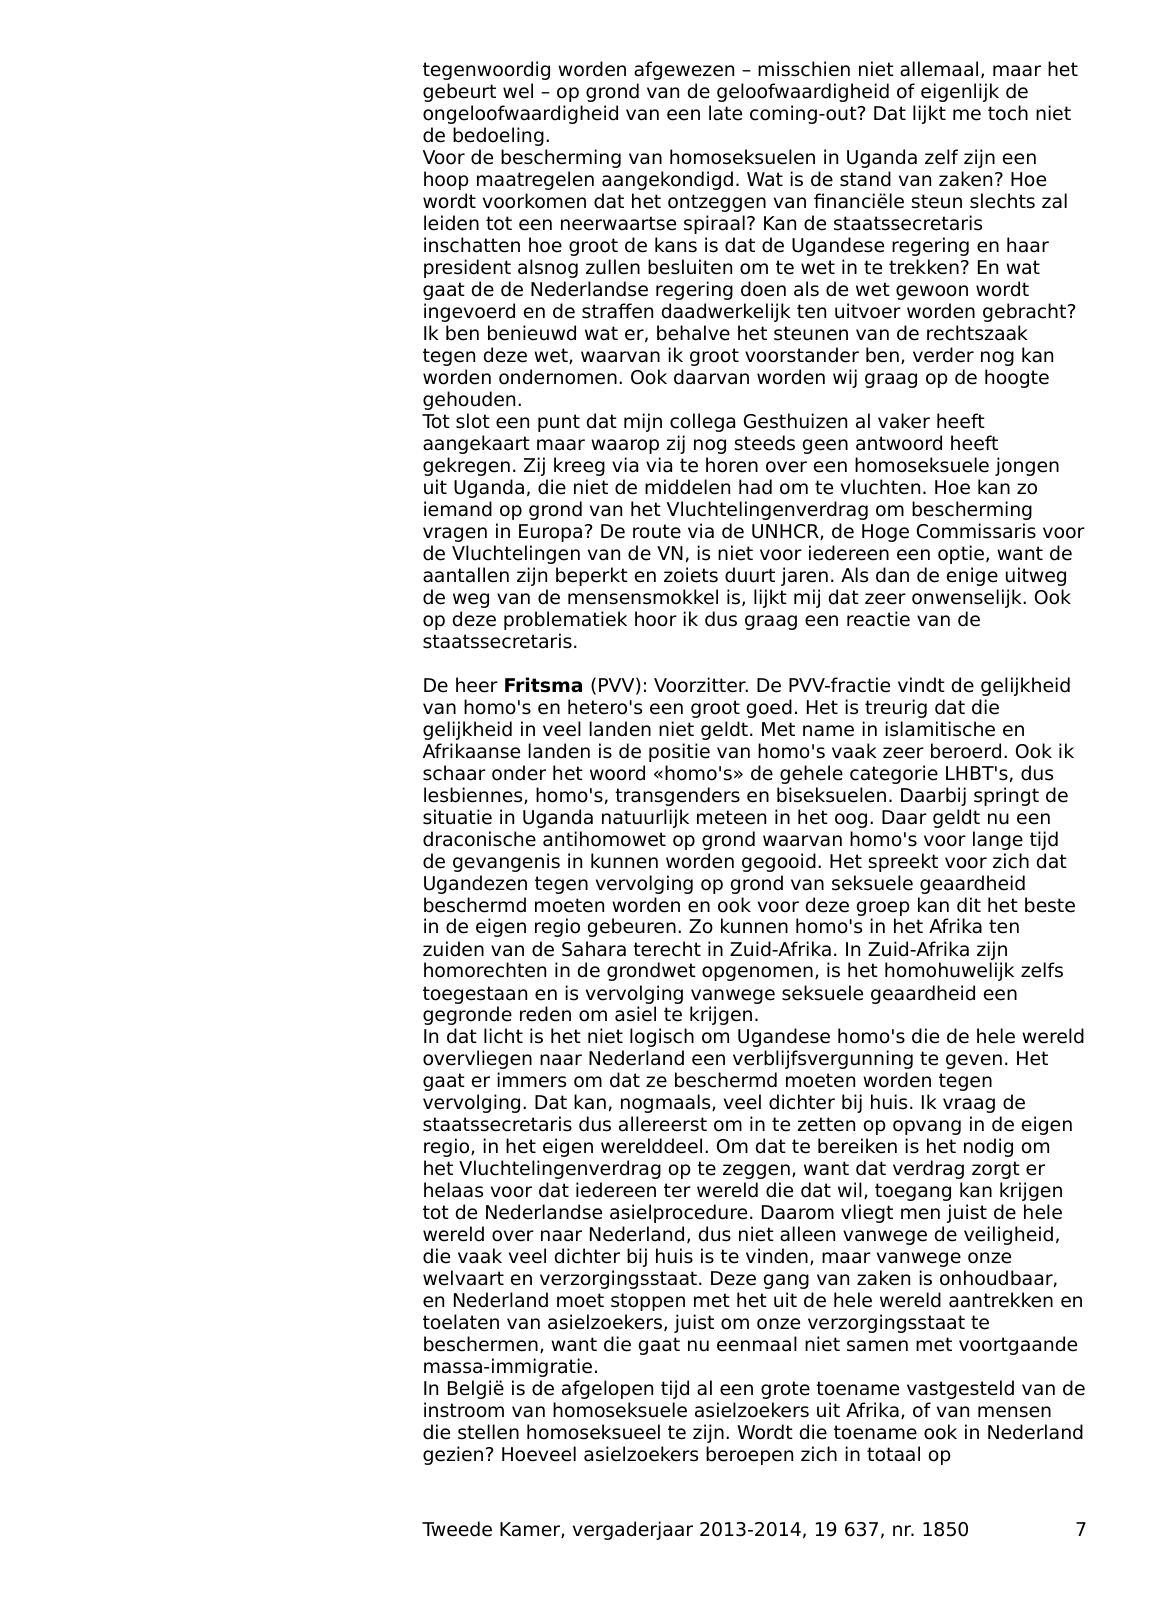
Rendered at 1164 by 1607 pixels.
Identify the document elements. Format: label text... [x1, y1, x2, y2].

text Voor de bescherming van homoseksuelen in Uganda zelf zijn een hoop maatregelen aangekondigd. Wat is de stand van zaken? Hoe wordt voorkomen dat het ontzeggen van financiële steun slechts zal leiden tot een neerwaartse spiraal? Kan de staatssecretaris inschatten hoe groot de kans is dat de Ugandese regering en haar president alsnog zullen besluiten om te wet in te trekken? En wat gaat de de Nederlandse regering doen als de wet gewoon wordt ingevoerd en de straffen daadwerkelijk ten uitvoer worden gebracht? Ik ben benieuwd wat er, behalve het steunen van de rechtszaak tegen deze wet, waarvan ik groot voorstander ben, verder nog kan worden ondernomen. Ook daarvan worden wij graag op de hoogte gehouden. [422, 147, 1087, 411]
text Tot slot een punt dat mijn collega Gesthuizen al vaker heeft aangekaart maar waarop zij nog steeds geen antwoord heeft gekregen. Zij kreeg via via te horen over een homoseksuele jongen uit Uganda, die niet de middelen had om te vluchten. Hoe kan zo iemand op grond van het Vluchtelingenverdrag om bescherming vragen in Europa? De route via de UNHCR, de Hoge Commissaris voor de Vluchtelingen van de VN, is niet voor iedereen een optie, want de aantallen zijn beperkt en zoiets duurt jaren. Als dan de enige uitweg de weg van de mensensmokkel is, lijkt mij dat zeer onwenselijk. Ook op deze problematiek hoor ik dus graag een reactie van de staatssecretaris. [422, 411, 1087, 652]
text tegenwoordig worden afgewezen – misschien niet allemaal, maar het gebeurt wel – op grond van de geloofwaardigheid of eigenlijk de ongeloofwaardigheid van een late coming-out? Dat lijkt me toch niet de bedoeling. [422, 59, 1087, 147]
text In dat licht is het niet logisch om Ugandese homo's die de hele wereld overvliegen naar Nederland een verblijfsvergunning te geven. Het gaat er immers om dat ze beschermd moeten worden tegen vervolging. Dat kan, nogmaals, veel dichter bij huis. Ik vraag de staatssecretaris dus allereerst om in te zetten op opvang in de eigen regio, in het eigen werelddeel. Om dat te bereiken is het nodig om het Vluchtelingenverdrag op te zeggen, want dat verdrag zorgt er helaas voor dat iedereen ter wereld die dat wil, toegang kan krijgen tot de Nederlandse asielprocedure. Daarom vliegt men juist de hele wereld over naar Nederland, dus niet alleen vanwege de veiligheid, die vaak veel dichter bij huis is te vinden, maar vanwege onze welvaart en verzorgingsstaat. Deze gang van zaken is onhoudbaar, en Nederland moet stoppen met het uit de hele wereld aantrekken en toelaten van asielzoekers, juist om onze verzorgingsstaat te beschermen, want die gaat nu eenmaal niet samen met voortgaande massa-immigratie. [422, 1026, 1087, 1378]
text De heer Fritsma (PVV): Voorzitter. De PVV-fractie vindt de gelijkheid van homo's en hetero's een groot goed. Het is treurig dat die gelijkheid in veel landen niet geldt. Met name in islamitische en Afrikaanse landen is de positie van homo's vaak zeer beroerd. Ook ik schaar onder het woord «homo's» de gehele categorie LHBT's, dus lesbiennes, homo's, transgenders en biseksuelen. Daarbij springt de situatie in Uganda natuurlijk meteen in het oog. Daar geldt nu een draconische antihomowet op grond waarvan homo's voor lange tijd de gevangenis in kunnen worden gegooid. Het spreekt voor zich dat Ugandezen tegen vervolging op grond van seksuele geaardheid beschermd moeten worden en ook voor deze groep kan dit het beste in de eigen regio gebeuren. Zo kunnen homo's in het Afrika ten zuiden van de Sahara terecht in Zuid-Afrika. In Zuid-Afrika zijn homorechten in de grondwet opgenomen, is het homohuwelijk zelfs toegestaan en is vervolging vanwege seksuele geaardheid een gegronde reden om asiel te krijgen. [422, 675, 1087, 1026]
text In België is de afgelopen tijd al een grote toename vastgesteld van de instroom van homoseksuele asielzoekers uit Afrika, of van mensen die stellen homoseksueel te zijn. Wordt die toename ook in Nederland gezien? Hoeveel asielzoekers beroepen zich in totaal op [422, 1378, 1087, 1466]
